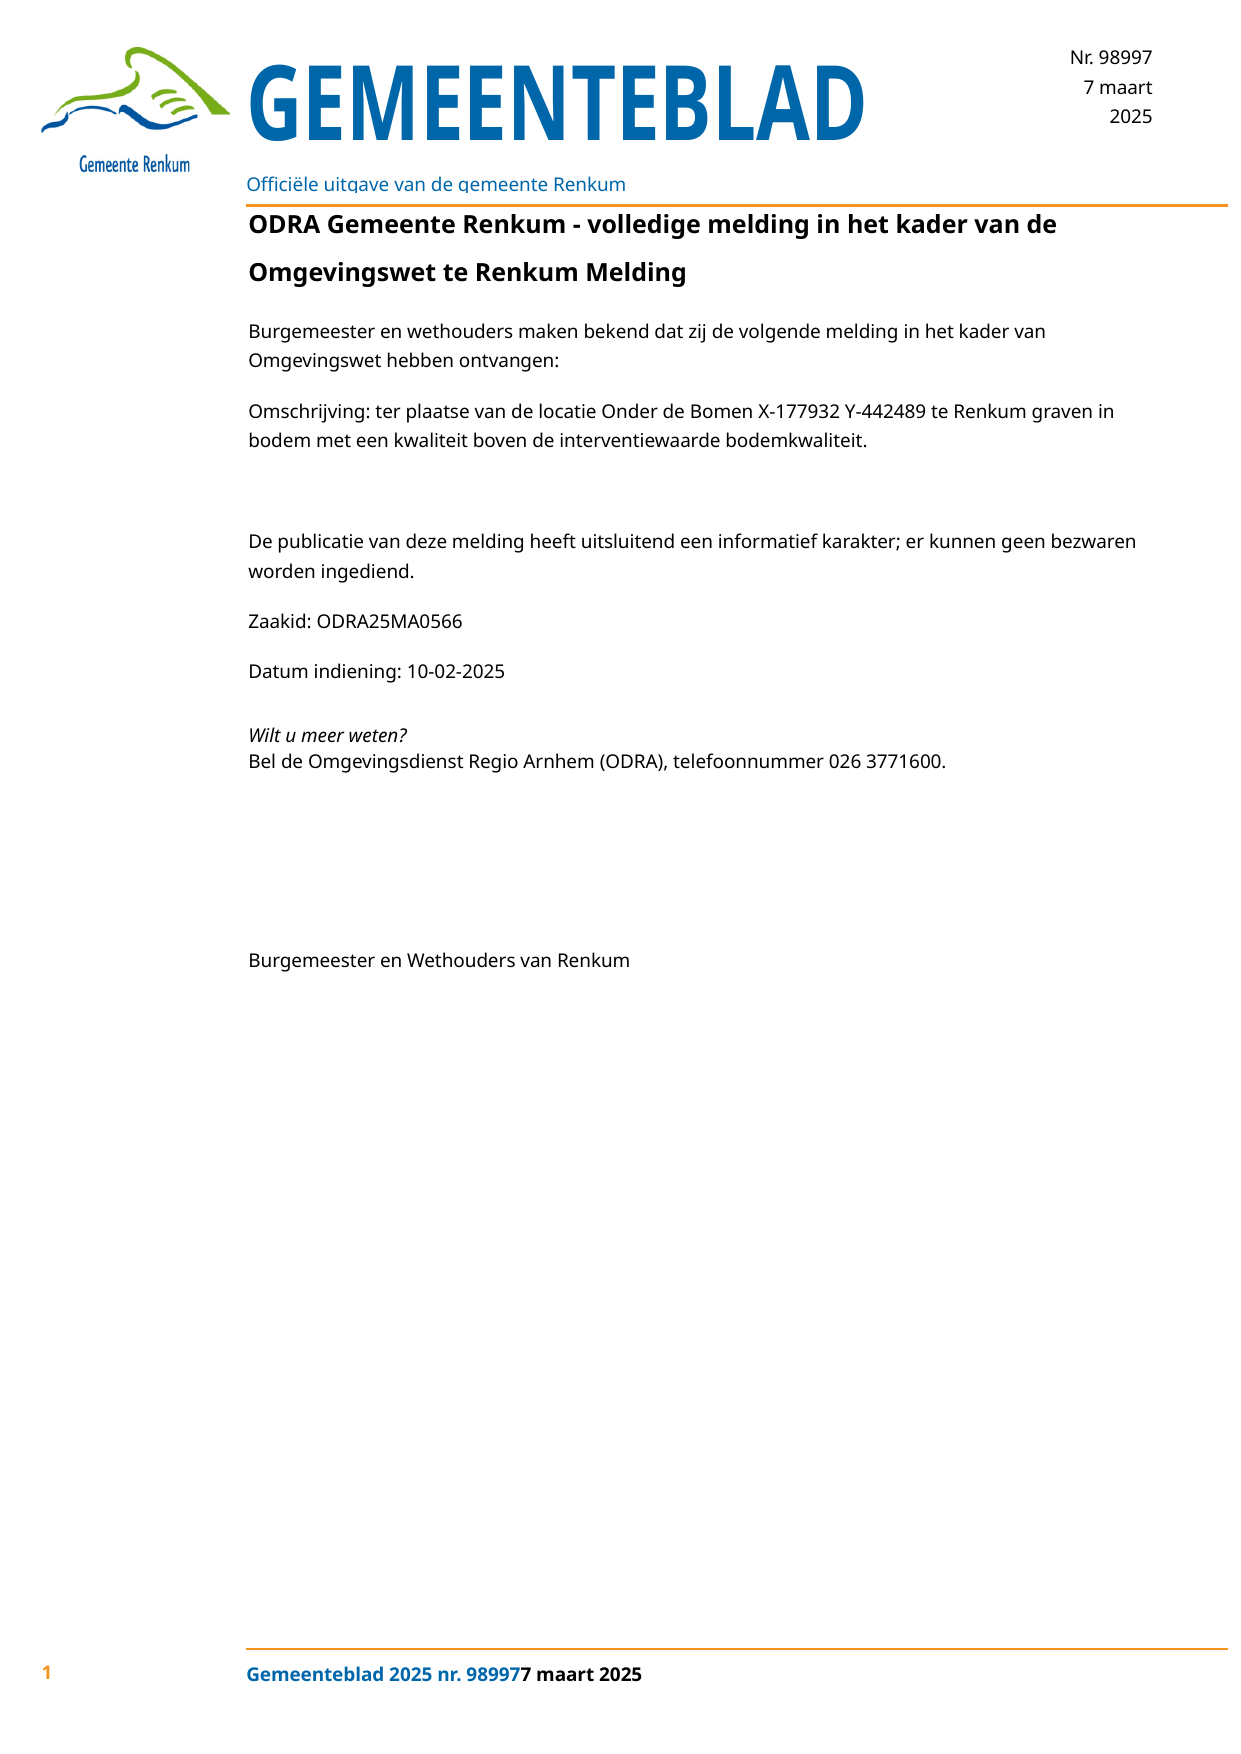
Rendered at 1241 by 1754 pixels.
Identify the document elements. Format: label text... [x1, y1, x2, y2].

text Omschrijving: ter plaatse van de locatie Onder de Bomen X-177932 Y-442489 te Renkum graven in bodem met een kwaliteit boven de interventiewaarde bodemkwaliteit. [248, 398, 1152, 453]
text Wilt u meer weten? [248, 723, 1152, 748]
text Zaakid: ODRA25MA0566 [248, 608, 1152, 634]
text De publicatie van deze melding heeft uitsluitend een informatief karakter; er kunnen geen bezwaren worden ingediend. [248, 528, 1152, 584]
text Burgemeester en Wethouders van Renkum [248, 947, 1152, 973]
text Burgemeester en wethouders maken bekend dat zij de volgende melding in het kader van Omgevingswet hebben ontvangen: [248, 318, 1152, 373]
text Bel de Omgevingsdienst Regio Arnhem (ODRA), telefoonnummer 026 3771600. [248, 748, 1152, 774]
text ODRA Gemeente Renkum - volledige melding in het kader van de Omgevingswet te Renkum Melding [248, 207, 1152, 288]
text Datum indiening: 10-02-2025 [248, 659, 1152, 684]
picture [41, 47, 231, 172]
